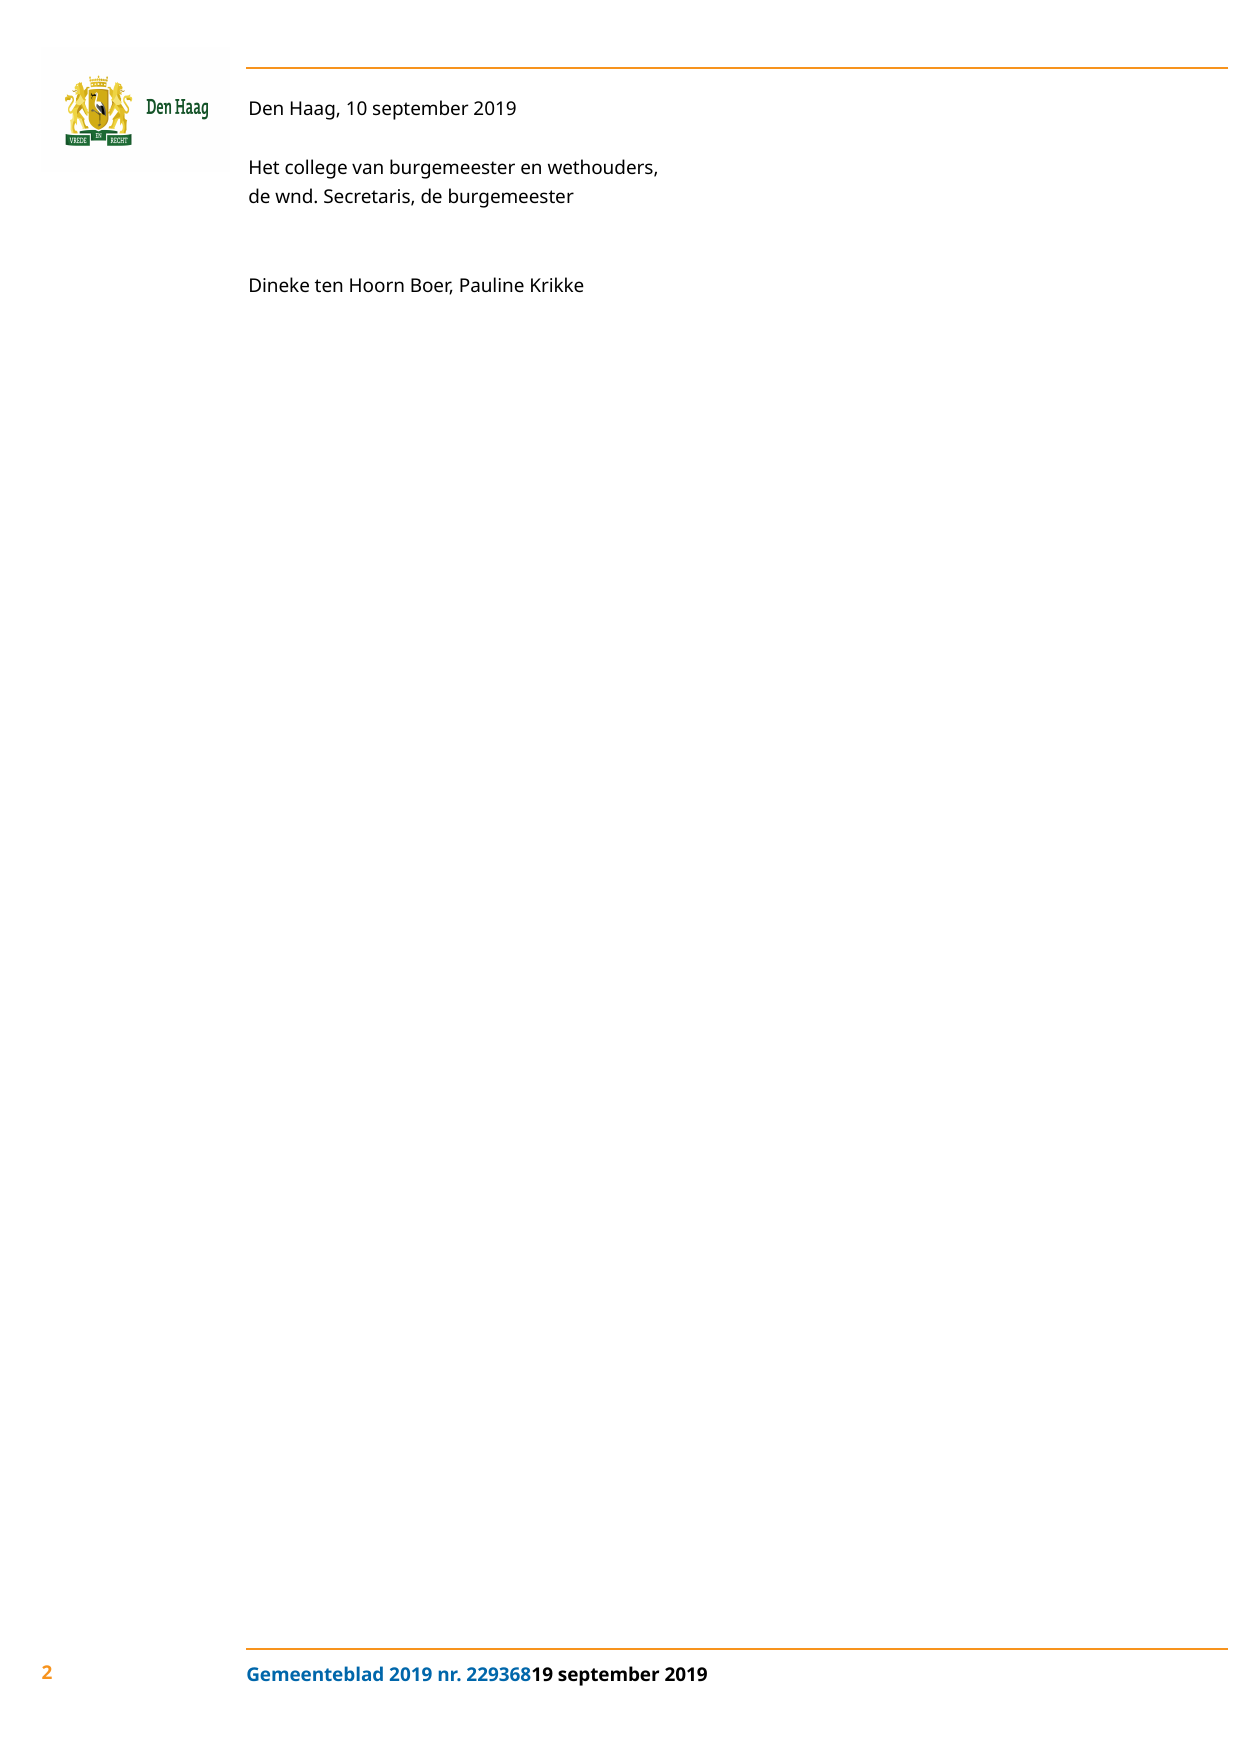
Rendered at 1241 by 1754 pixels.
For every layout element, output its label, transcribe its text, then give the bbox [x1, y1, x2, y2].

text Dineke ten Hoorn Boer, Pauline Krikke [248, 272, 1152, 298]
text Den Haag, 10 september 2019 [248, 95, 1152, 121]
text de wnd. Secretaris, de burgemeester [248, 183, 1152, 209]
picture [41, 47, 231, 172]
text Het college van burgemeester en wethouders, [248, 154, 1152, 180]
